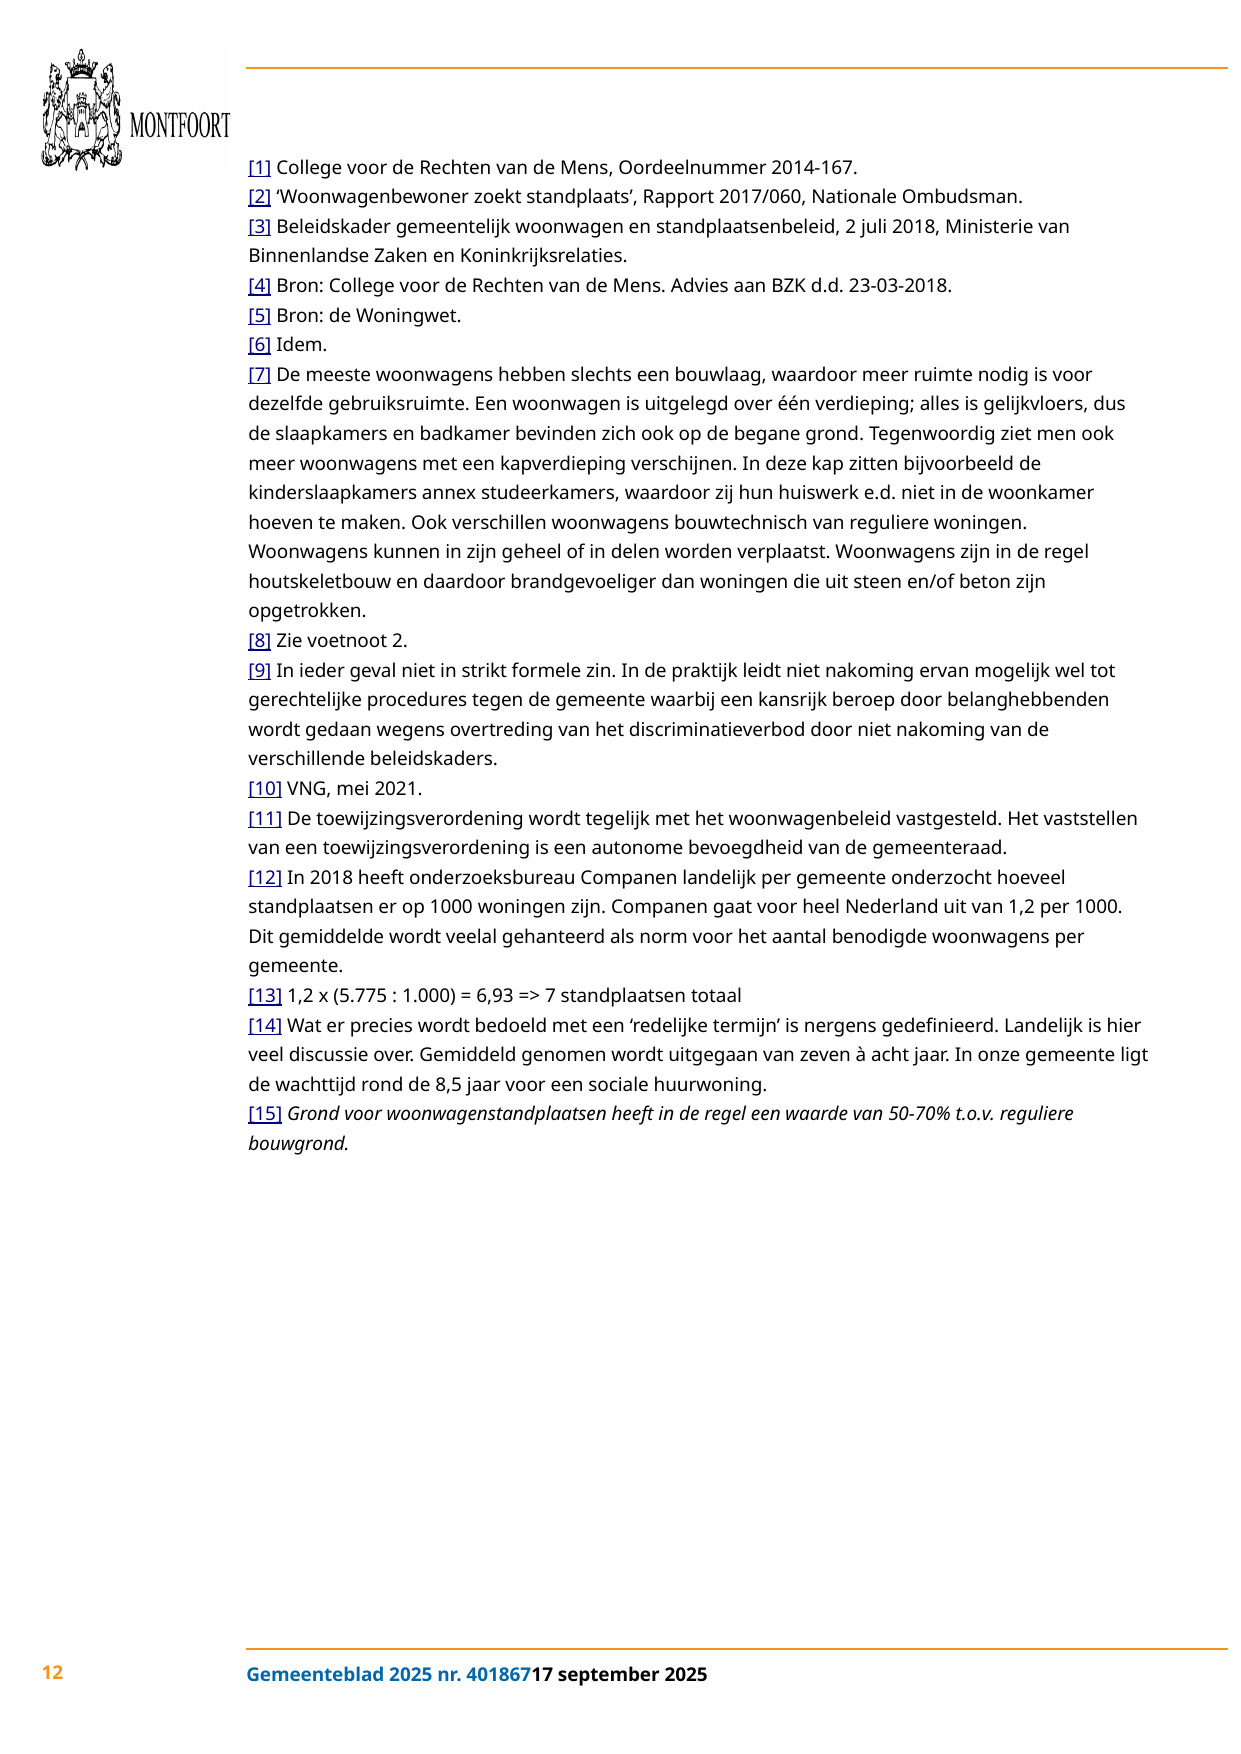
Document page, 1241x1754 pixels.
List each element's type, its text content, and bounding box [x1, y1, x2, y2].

text [9] In ieder geval niet in strikt formele zin. In de praktijk leidt niet nakoming ervan mogelijk wel tot gerechtelijke procedures tegen de gemeente waarbij een kansrijk beroep door belanghebbenden wordt gedaan wegens overtreding van het discriminatieverbod door niet nakoming van de verschillende beleidskaders. [248, 657, 1152, 771]
text [10] VNG, mei 2021. [248, 775, 1152, 801]
text [3] Beleidskader gemeentelijk woonwagen en standplaatsenbeleid, 2 juli 2018, Ministerie van Binnenlandse Zaken en Koninkrijksrelaties. [248, 213, 1152, 268]
picture [41, 47, 231, 172]
text [1] College voor de Rechten van de Mens, Oordeelnummer 2014-167. [248, 154, 1152, 180]
text [8] Zie voetnoot 2. [248, 627, 1152, 653]
text [6] Idem. [248, 331, 1152, 357]
text [13] 1,2 x (5.775 : 1.000) = 6,93 => 7 standplaatsen totaal [248, 982, 1152, 1008]
text [14] Wat er precies wordt bedoeld met een ‘redelijke termijn’ is nergens gedefinieerd. Landelijk is hier veel discussie over. Gemiddeld genomen wordt uitgegaan van zeven à acht jaar. In onze gemeente ligt de wachttijd rond de 8,5 jaar voor een sociale huurwoning. [248, 1012, 1152, 1097]
text [2] ‘Woonwagenbewoner zoekt standplaats’, Rapport 2017/060, Nationale Ombudsman. [248, 183, 1152, 209]
text [5] Bron: de Woningwet. [248, 302, 1152, 328]
text [12] In 2018 heeft onderzoeksbureau Companen landelijk per gemeente onderzocht hoeveel standplaatsen er op 1000 woningen zijn. Companen gaat voor heel Nederland uit van 1,2 per 1000. Dit gemiddelde wordt veelal gehanteerd als norm voor het aantal benodigde woonwagens per gemeente. [248, 864, 1152, 978]
text [4] Bron: College voor de Rechten van de Mens. Advies aan BZK d.d. 23-03-2018. [248, 272, 1152, 298]
text [7] De meeste woonwagens hebben slechts een bouwlaag, waardoor meer ruimte nodig is voor dezelfde gebruiksruimte. Een woonwagen is uitgelegd over één verdieping; alles is gelijkvloers, dus de slaapkamers en badkamer bevinden zich ook op de begane grond. Tegenwoordig ziet men ook meer woonwagens met een kapverdieping verschijnen. In deze kap zitten bijvoorbeeld de kinderslaapkamers annex studeerkamers, waardoor zij hun huiswerk e.d. niet in de woonkamer hoeven te maken. Ook verschillen woonwagens bouwtechnisch van reguliere woningen. Woonwagens kunnen in zijn geheel of in delen worden verplaatst. Woonwagens zijn in de regel houtskeletbouw en daardoor brandgevoeliger dan woningen die uit steen en/of beton zijn opgetrokken. [248, 361, 1152, 623]
text [11] De toewijzingsverordening wordt tegelijk met het woonwagenbeleid vastgesteld. Het vaststellen van een toewijzingsverordening is een autonome bevoegdheid van de gemeenteraad. [248, 805, 1152, 860]
text [15] Grond voor woonwagenstandplaatsen heeft in de regel een waarde van 50-70% t.o.v. reguliere bouwgrond. [248, 1101, 1152, 1156]
